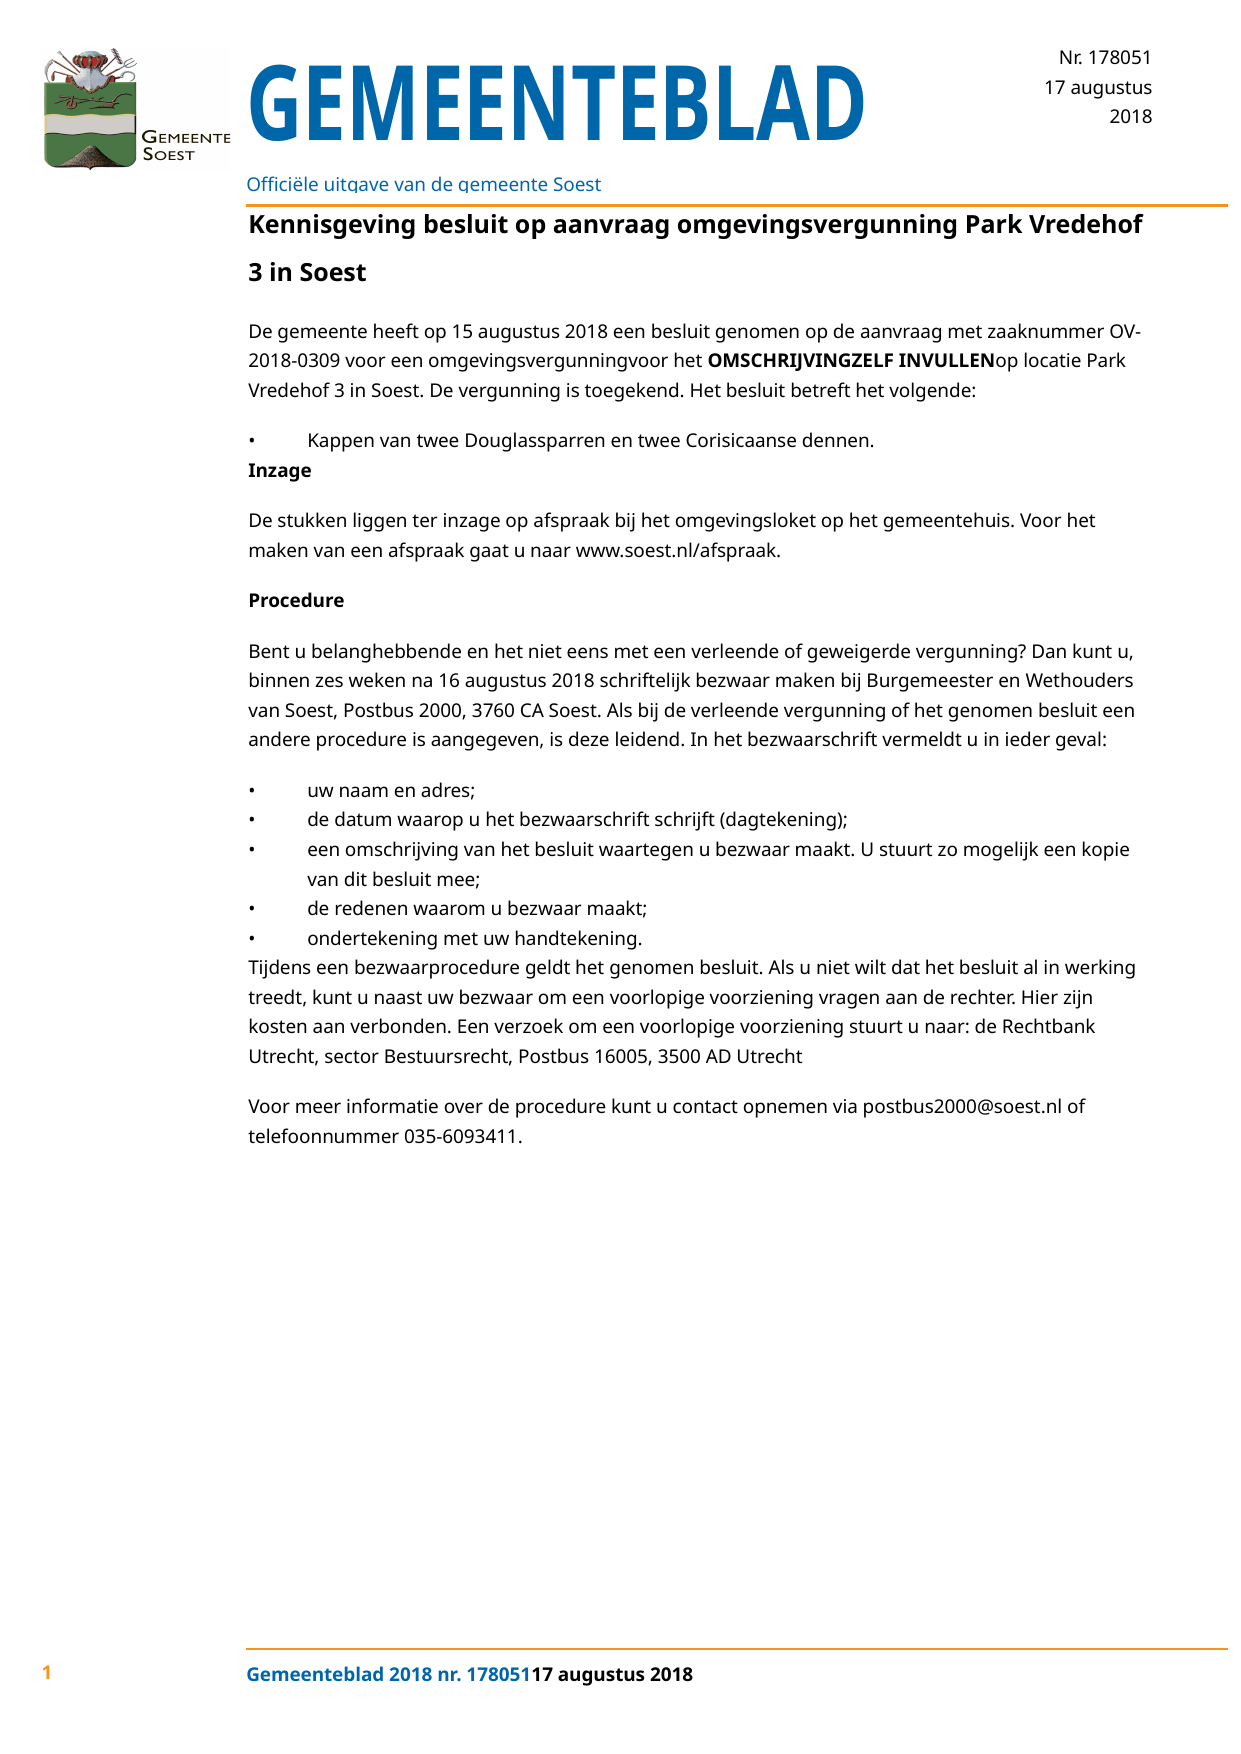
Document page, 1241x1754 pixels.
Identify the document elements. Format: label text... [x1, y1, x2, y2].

text Tijdens een bezwaarprocedure geldt het genomen besluit. Als u niet wilt dat het besluit al in werking treedt, kunt u naast uw bezwaar om een voorlopige voorziening vragen aan de rechter. Hier zijn kosten aan verbonden. Een verzoek om een voorlopige voorziening stuurt u naar: de Rechtbank Utrecht, sector Bestuursrecht, Postbus 16005, 3500 AD Utrecht [248, 954, 1152, 1069]
list de datum waarop u het bezwaarschrift schrijft (dagtekening); [248, 807, 1152, 832]
picture [41, 47, 231, 172]
text Bent u belanghebbende en het niet eens met een verleende of geweigerde vergunning? Dan kunt u, binnen zes weken na 16 augustus 2018 schriftelijk bezwaar maken bij Burgemeester en Wethouders van Soest, Postbus 2000, 3760 CA Soest. Als bij de verleende vergunning of het genomen besluit een andere procedure is aangegeven, is deze leidend. In het bezwaarschrift vermeldt u in ieder geval: [248, 638, 1152, 752]
list Kappen van twee Douglassparren en twee Corisicaanse dennen. [248, 427, 1152, 453]
text Procedure [248, 587, 1152, 613]
text Kennisgeving besluit op aanvraag omgevingsvergunning Park Vredehof 3 in Soest [248, 207, 1152, 288]
text Voor meer informatie over de procedure kunt u contact opnemen via postbus2000@soest.nl of telefoonnummer 035-6093411. [248, 1094, 1152, 1149]
list uw naam en adres; [248, 777, 1152, 803]
text Inzage [248, 457, 1152, 483]
list ondertekening met uw handtekening. [248, 925, 1152, 951]
list de redenen waarom u bezwaar maakt; [248, 895, 1152, 921]
list een omschrijving van het besluit waartegen u bezwaar maakt. U stuurt zo mogelijk een kopie van dit besluit mee; [248, 836, 1152, 892]
text De gemeente heeft op 15 augustus 2018 een besluit genomen op de aanvraag met zaaknummer OV-2018-0309 voor een omgevingsvergunningvoor het OMSCHRIJVINGZELF INVULLENop locatie Park Vredehof 3 in Soest. De vergunning is toegekend. Het besluit betreft het volgende: [248, 318, 1152, 403]
text De stukken liggen ter inzage op afspraak bij het omgevingsloket op het gemeentehuis. Voor het maken van een afspraak gaat u naar www.soest.nl/afspraak. [248, 507, 1152, 563]
